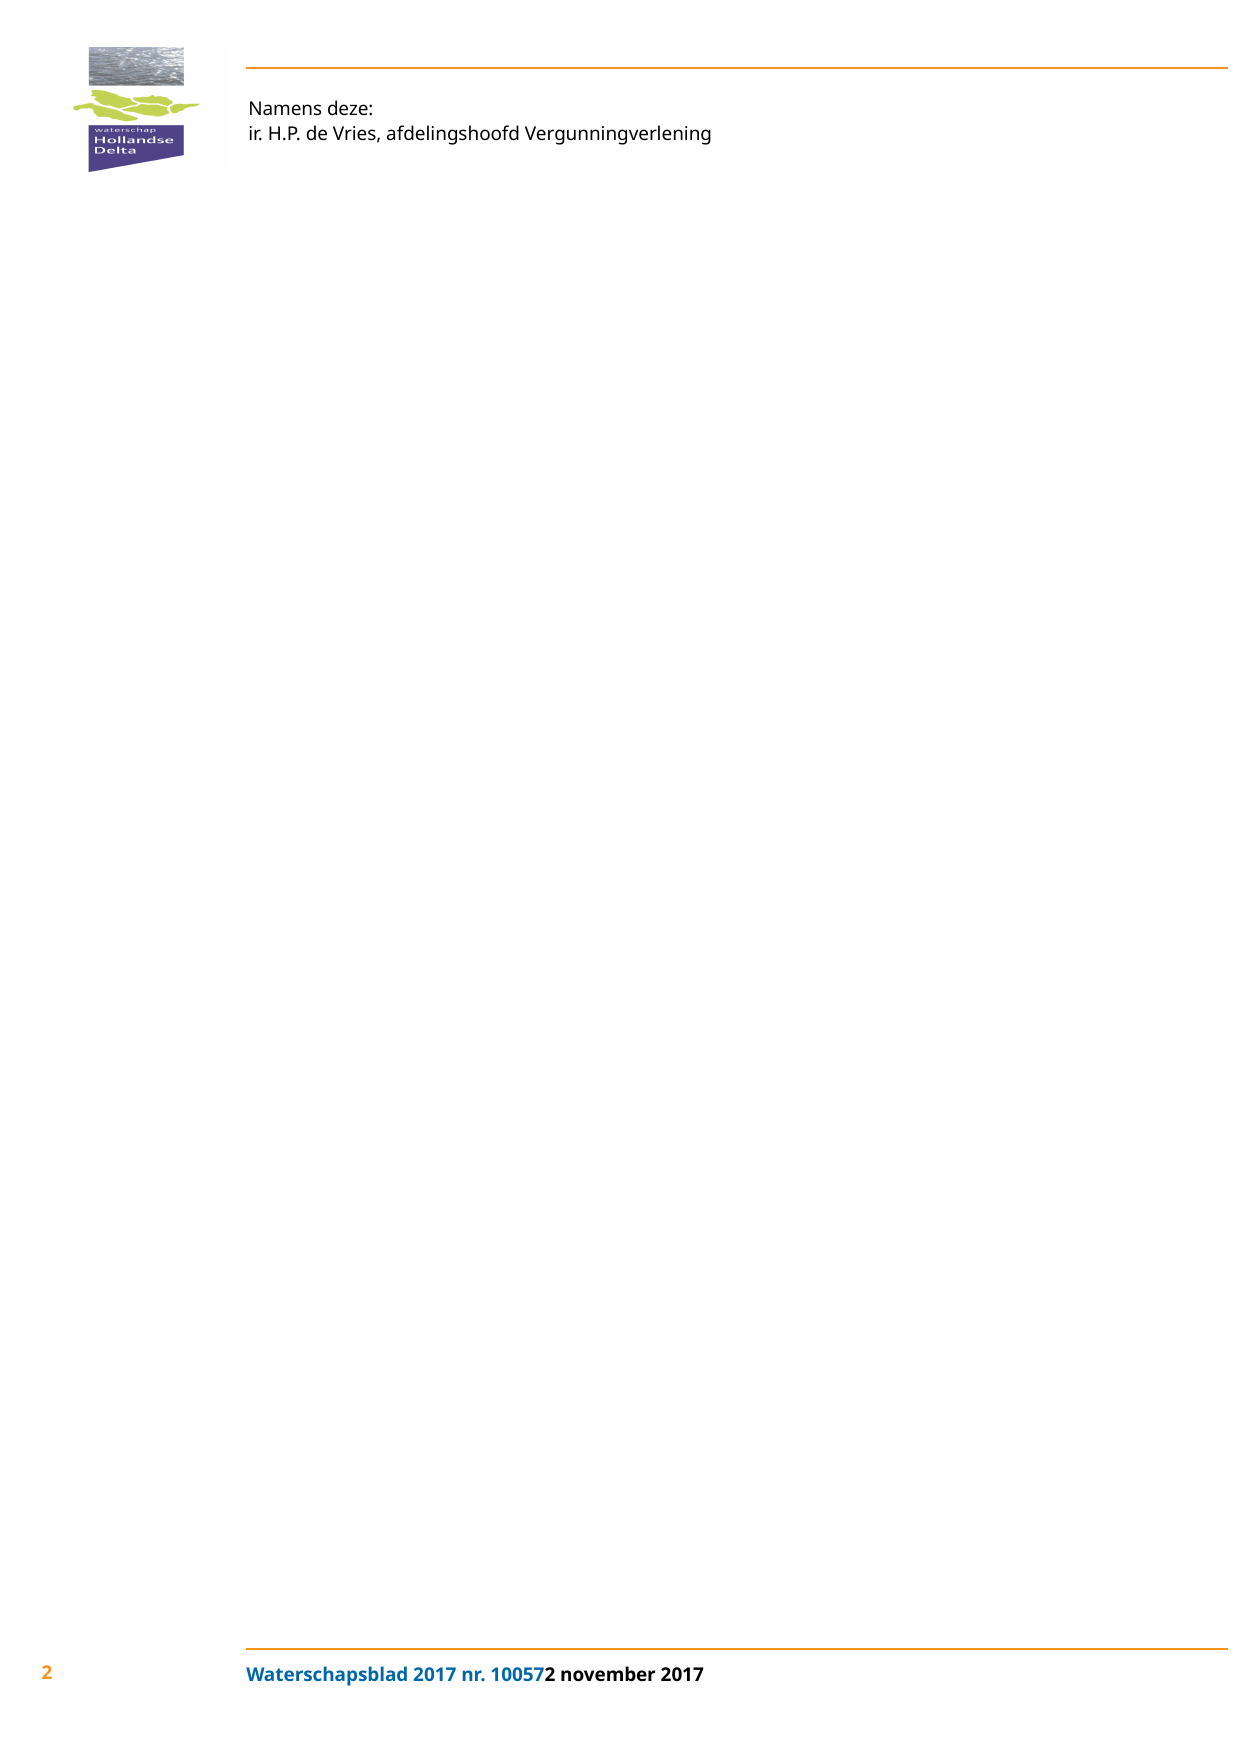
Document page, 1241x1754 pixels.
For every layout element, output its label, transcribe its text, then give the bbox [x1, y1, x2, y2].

picture [41, 47, 231, 172]
text Namens deze: [248, 95, 1152, 121]
text ir. H.P. de Vries, afdelingshoofd Vergunningverlening [248, 121, 1152, 146]
